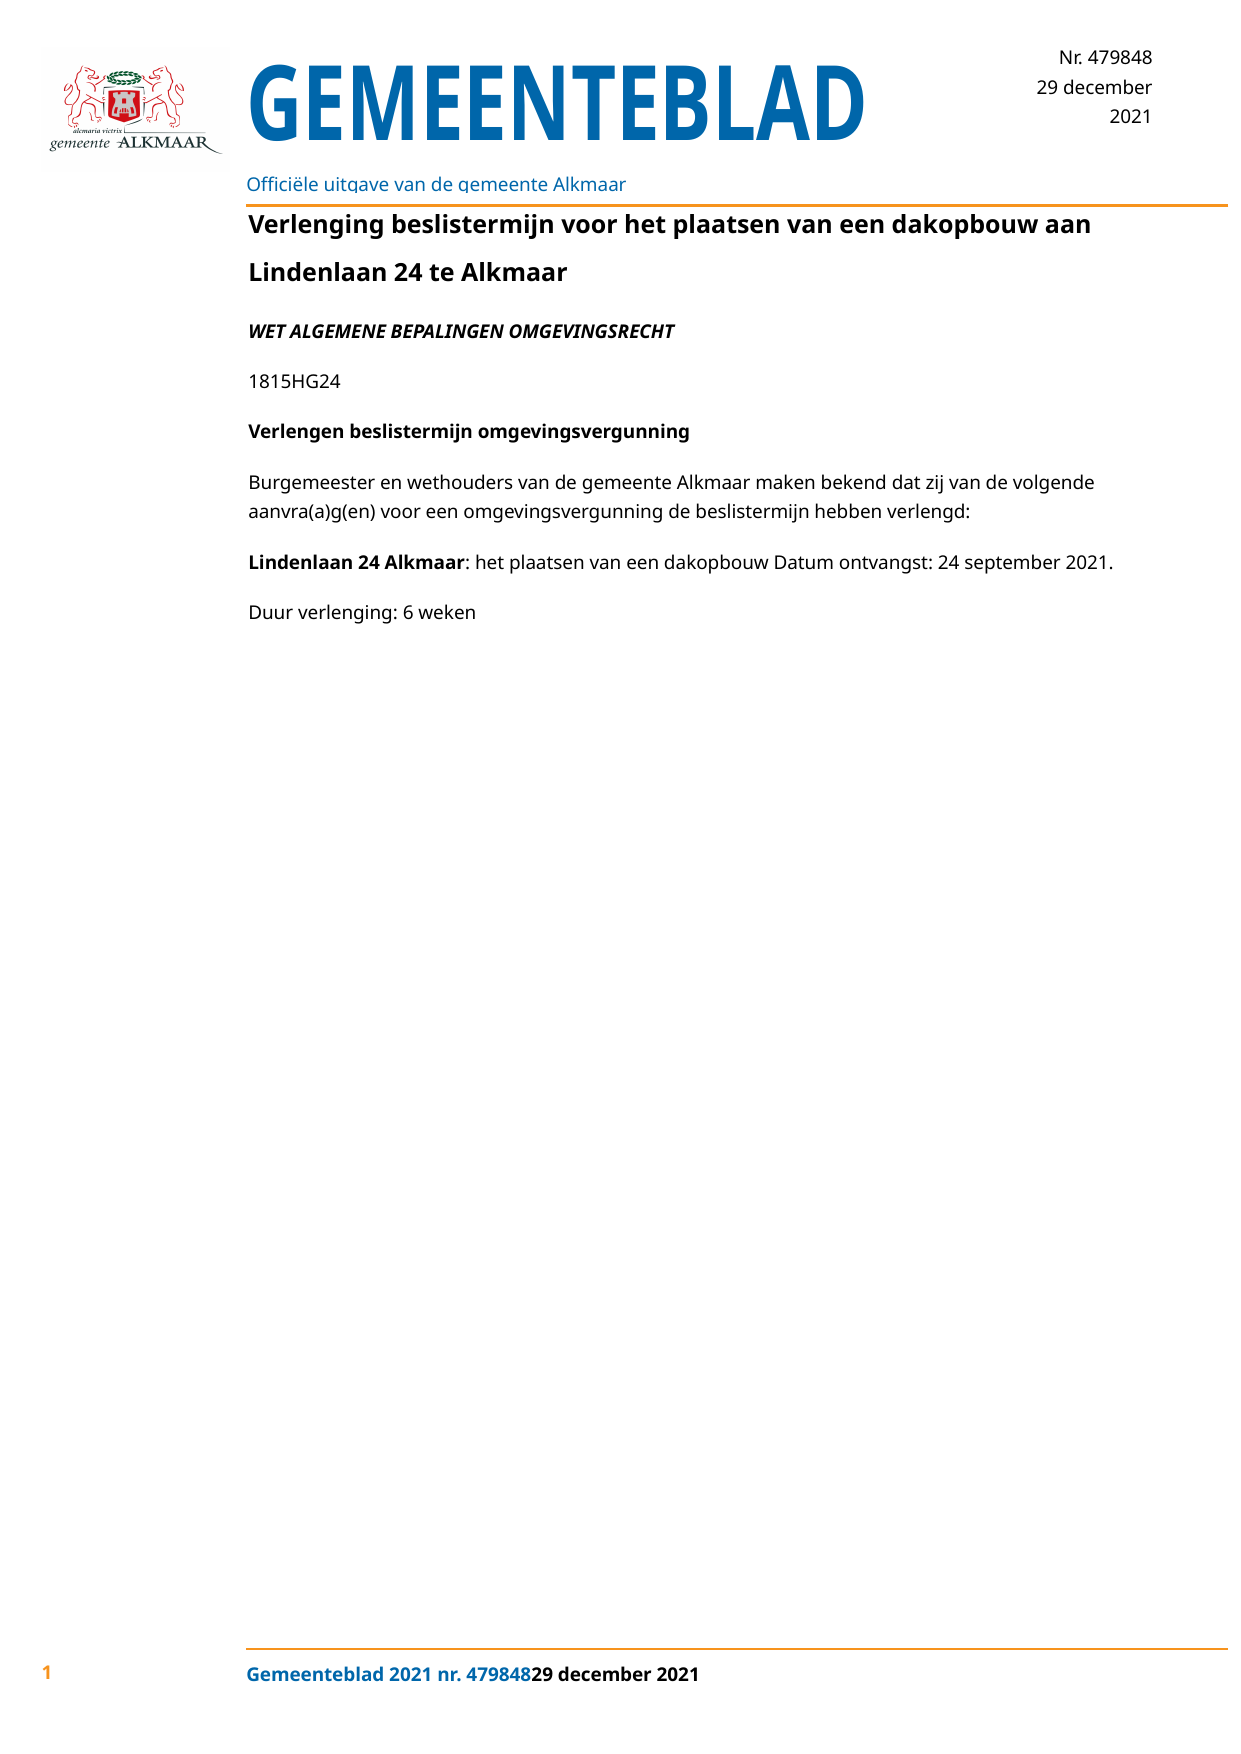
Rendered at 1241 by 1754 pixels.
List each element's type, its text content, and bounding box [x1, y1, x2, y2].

picture [41, 47, 231, 172]
text Burgemeester en wethouders van de gemeente Alkmaar maken bekend dat zij van de volgende aanvra(a)g(en) voor een omgevingsvergunning de beslistermijn hebben verlengd: [248, 469, 1152, 524]
text Lindenlaan 24 Alkmaar: het plaatsen van een dakopbouw Datum ontvangst: 24 september 2021. [248, 549, 1152, 575]
text Verlengen beslistermijn omgevingsvergunning [248, 419, 1152, 444]
text WET ALGEMENE BEPALINGEN OMGEVINGSRECHT [248, 318, 1152, 344]
text 1815HG24 [248, 368, 1152, 394]
text Verlenging beslistermijn voor het plaatsen van een dakopbouw aan Lindenlaan 24 te Alkmaar [248, 207, 1152, 288]
text Duur verlenging: 6 weken [248, 599, 1152, 625]
